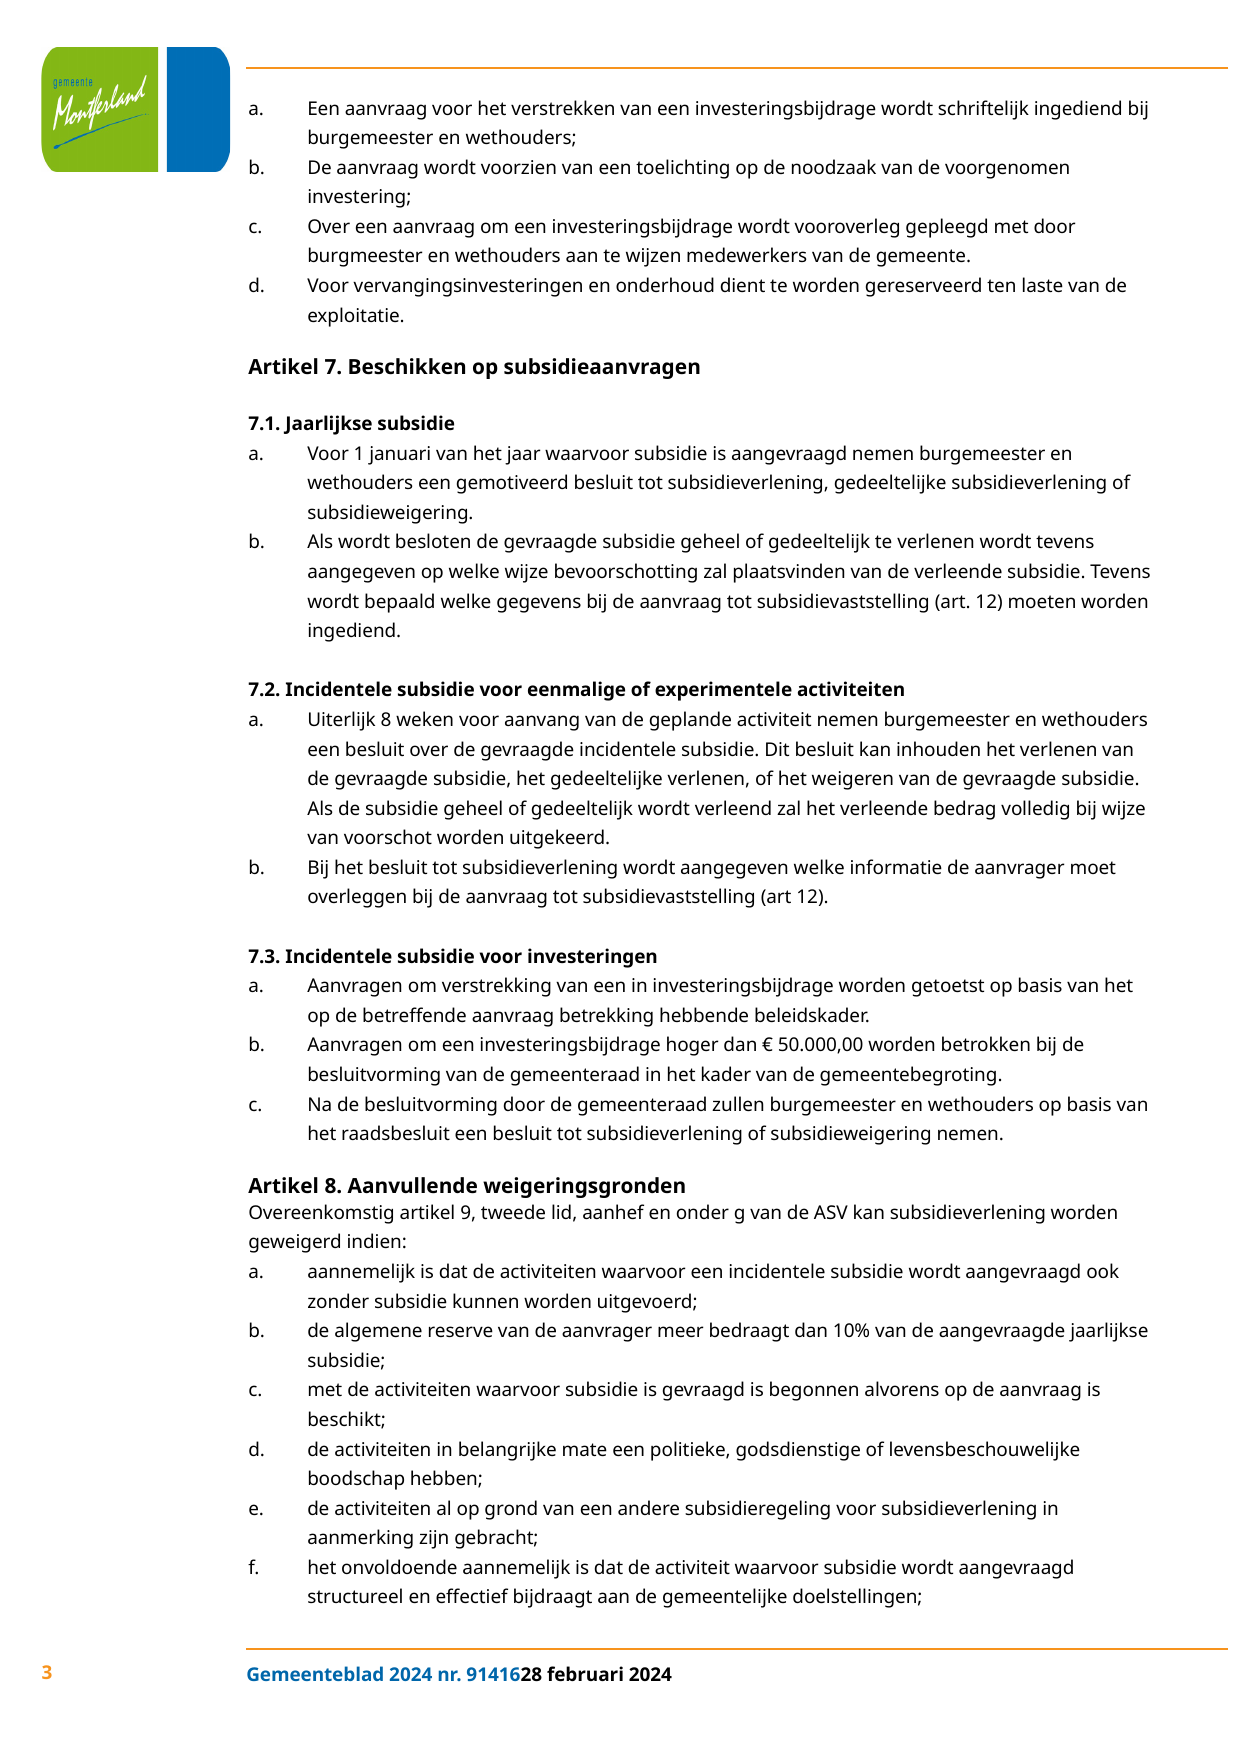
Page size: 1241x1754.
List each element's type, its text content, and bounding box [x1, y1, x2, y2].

picture [41, 47, 231, 172]
text Artikel 7. Beschikken op subsidieaanvragen [248, 352, 1152, 381]
list Over een aanvraag om een investeringsbijdrage wordt vooroverleg gepleegd met door burgmeester en wethouders aan te wijzen medewerkers van de gemeente. [248, 213, 1152, 268]
list de activiteiten al op grond van een andere subsidieregeling voor subsidieverlening in aanmerking zijn gebracht; [248, 1495, 1152, 1550]
text Artikel 8. Aanvullende weigeringsgronden [248, 1171, 1152, 1199]
list Een aanvraag voor het verstrekken van een investeringsbijdrage wordt schriftelijk ingediend bij burgemeester en wethouders; [248, 95, 1152, 150]
list Na de besluitvorming door de gemeenteraad zullen burgemeester en wethouders op basis van het raadsbesluit een besluit tot subsidieverlening of subsidieweigering nemen. [248, 1091, 1152, 1146]
list Aanvragen om verstrekking van een in investeringsbijdrage worden getoetst op basis van het op de betreffende aanvraag betrekking hebbende beleidskader. [248, 972, 1152, 1028]
text 7.2. Incidentele subsidie voor eenmalige of experimentele activiteiten [248, 677, 1152, 702]
list Voor 1 januari van het jaar waarvoor subsidie is aangevraagd nemen burgemeester en wethouders een gemotiveerd besluit tot subsidieverlening, gedeeltelijke subsidieverlening of subsidieweigering. [248, 440, 1152, 525]
list de algemene reserve van de aanvrager meer bedraagt dan 10% van de aangevraagde jaarlijkse subsidie; [248, 1317, 1152, 1373]
list Aanvragen om een investeringsbijdrage hoger dan € 50.000,00 worden betrokken bij de besluitvorming van de gemeenteraad in het kader van de gemeentebegroting. [248, 1032, 1152, 1087]
text Overeenkomstig artikel 9, tweede lid, aanhef en onder g van de ASV kan subsidieverlening worden geweigerd indien: [248, 1199, 1152, 1254]
list met de activiteiten waarvoor subsidie is gevraagd is begonnen alvorens op de aanvraag is beschikt; [248, 1377, 1152, 1432]
list aannemelijk is dat de activiteiten waarvoor een incidentele subsidie wordt aangevraagd ook zonder subsidie kunnen worden uitgevoerd; [248, 1258, 1152, 1314]
list Als wordt besloten de gevraagde subsidie geheel of gedeeltelijk te verlenen wordt tevens aangegeven op welke wijze bevoorschotting zal plaatsvinden van de verleende subsidie. Tevens wordt bepaald welke gegevens bij de aanvraag tot subsidievaststelling (art. 12) moeten worden ingediend. [248, 529, 1152, 643]
list Uiterlijk 8 weken voor aanvang van de geplande activiteit nemen burgemeester en wethouders een besluit over de gevraagde incidentele subsidie. Dit besluit kan inhouden het verlenen van de gevraagde subsidie, het gedeeltelijke verlenen, of het weigeren van de gevraagde subsidie. Als de subsidie geheel of gedeeltelijk wordt verleend zal het verleende bedrag volledig bij wijze van voorschot worden uitgekeerd. [248, 706, 1152, 850]
list Bij het besluit tot subsidieverlening wordt aangegeven welke informatie de aanvrager moet overleggen bij de aanvraag tot subsidievaststelling (art 12). [248, 854, 1152, 909]
list Voor vervangingsinvesteringen en onderhoud dient te worden gereserveerd ten laste van de exploitatie. [248, 272, 1152, 328]
list het onvoldoende aannemelijk is dat de activiteit waarvoor subsidie wordt aangevraagd structureel en effectief bijdraagt aan de gemeentelijke doelstellingen; [248, 1554, 1152, 1609]
list De aanvraag wordt voorzien van een toelichting op de noodzaak van de voorgenomen investering; [248, 154, 1152, 209]
text 7.3. Incidentele subsidie voor investeringen [248, 943, 1152, 968]
list de activiteiten in belangrijke mate een politieke, godsdienstige of levensbeschouwelijke boodschap hebben; [248, 1436, 1152, 1491]
text 7.1. Jaarlijkse subsidie [248, 410, 1152, 436]
